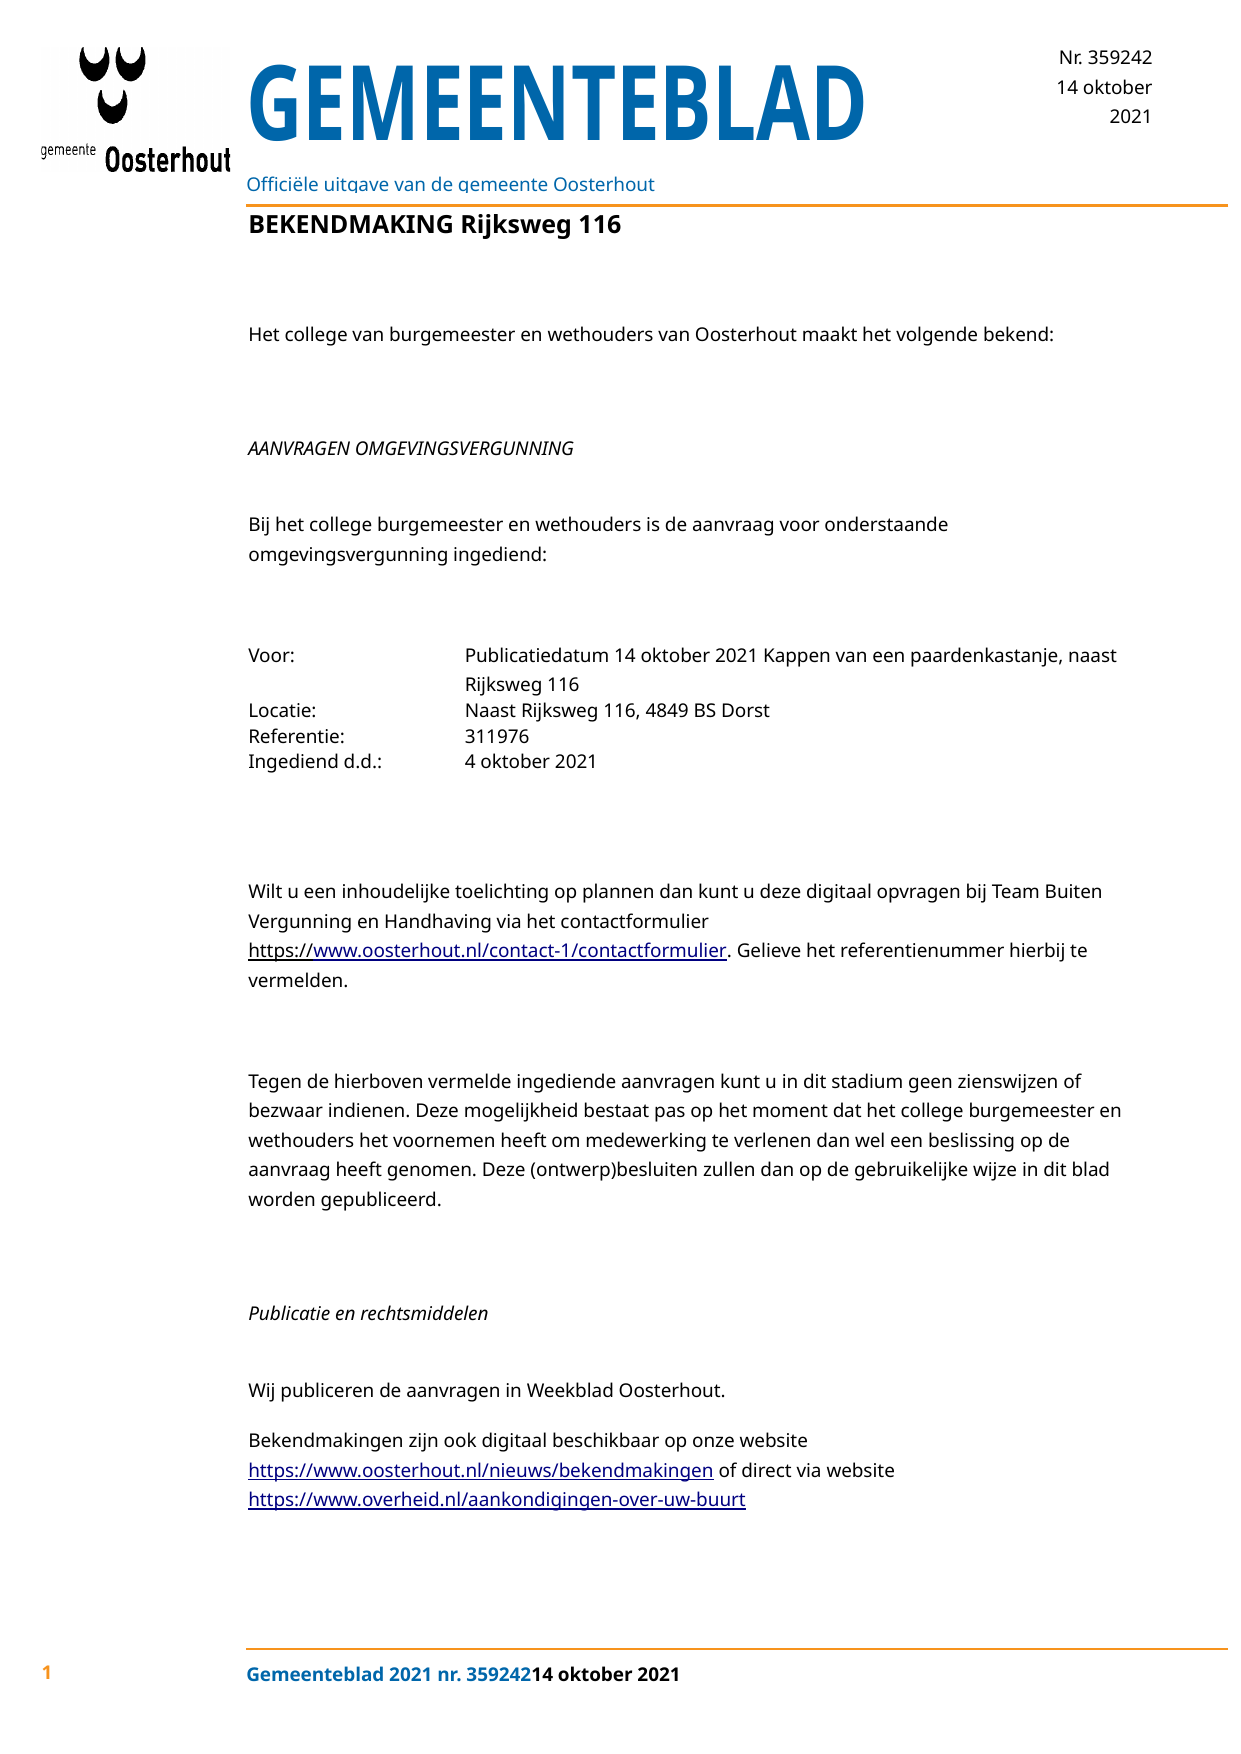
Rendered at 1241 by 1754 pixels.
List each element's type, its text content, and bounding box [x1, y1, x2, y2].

table_header Publicatiedatum 14 oktober 2021 Kappen van een paardenkastanje, naast Rijksweg 116 [465, 642, 1152, 697]
text Bekendmakingen zijn ook digitaal beschikbaar op onze website https://www.oosterhout.nl/nieuws/bekendmakingen of direct via website https://www.overheid.nl/aankondigingen-over-uw-buurt [248, 1427, 1152, 1512]
table_cell Referentie: [248, 723, 464, 748]
text Tegen de hierboven vermelde ingediende aanvragen kunt u in dit stadium geen zienswijzen of bezwaar indienen. Deze mogelijkheid bestaat pas op het moment dat het college burgemeester en wethouders het voornemen heeft om medewerking te verlenen dan wel een beslissing op de aanvraag heeft genomen. Deze (ontwerp)besluiten zullen dan op de gebruikelijke wijze in dit blad worden gepubliceerd. [248, 1068, 1152, 1212]
table_header Voor: [248, 642, 464, 697]
table_cell Naast Rijksweg 116, 4849 BS Dorst [465, 697, 1152, 723]
text AANVRAGEN OMGEVINGSVERGUNNING [248, 435, 1152, 461]
text Wij publiceren de aanvragen in Weekblad Oosterhout. [248, 1377, 1152, 1402]
text Bij het college burgemeester en wethouders is de aanvraag voor onderstaande omgevingsvergunning ingediend: [248, 511, 1152, 567]
text BEKENDMAKING Rijksweg 116 [248, 207, 1152, 241]
text Het college van burgemeester en wethouders van Oosterhout maakt het volgende bekend: [248, 321, 1152, 346]
table_cell 311976 [465, 723, 1152, 748]
table_cell 4 oktober 2021 [465, 749, 1152, 774]
picture [41, 47, 231, 172]
table_cell Ingediend d.d.: [248, 749, 464, 774]
text Publicatie en rechtsmiddelen [248, 1301, 1152, 1326]
text Wilt u een inhoudelijke toelichting op plannen dan kunt u deze digitaal opvragen bij Team Buiten Vergunning en Handhaving via het contactformulier https://www.oosterhout.nl/contact-1/contactformulier. Gelieve het referentienummer hierbij te vermelden. [248, 878, 1152, 993]
table_cell Locatie: [248, 697, 464, 723]
